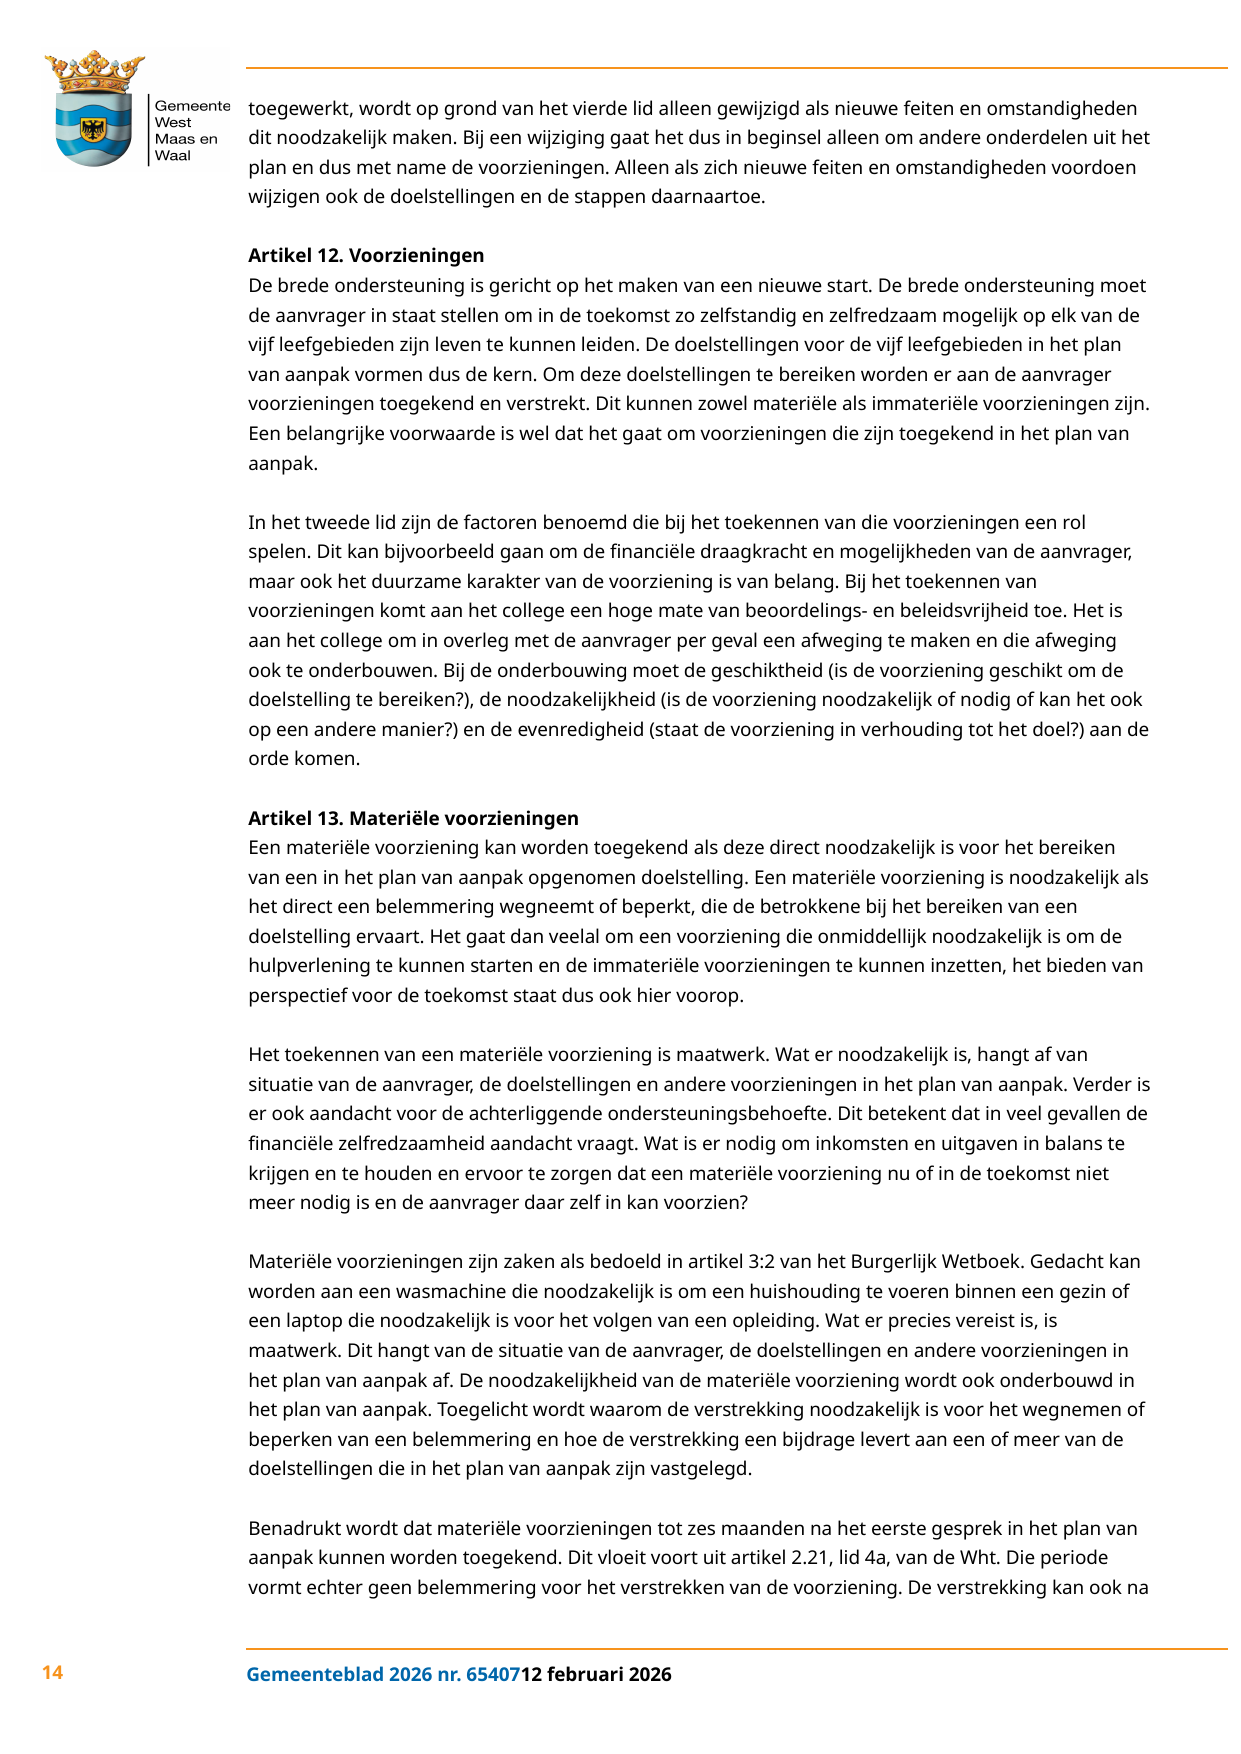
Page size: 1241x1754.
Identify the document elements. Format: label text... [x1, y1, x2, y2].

text In het tweede lid zijn de factoren benoemd die bij het toekennen van die voorzieningen een rol spelen. Dit kan bijvoorbeeld gaan om de financiële draagkracht en mogelijkheden van de aanvrager, maar ook het duurzame karakter van de voorziening is van belang. Bij het toekennen van voorzieningen komt aan het college een hoge mate van beoordelings- en beleidsvrijheid toe. Het is aan het college om in overleg met de aanvrager per geval een afweging te maken en die afweging ook te onderbouwen. Bij de onderbouwing moet de geschiktheid (is de voorziening geschikt om de doelstelling te bereiken?), de noodzakelijkheid (is de voorziening noodzakelijk of nodig of kan het ook op een andere manier?) en de evenredigheid (staat de voorziening in verhouding tot het doel?) aan de orde komen. [248, 509, 1152, 771]
text De brede ondersteuning is gericht op het maken van een nieuwe start. De brede ondersteuning moet de aanvrager in staat stellen om in de toekomst zo zelfstandig en zelfredzaam mogelijk op elk van de vijf leefgebieden zijn leven te kunnen leiden. De doelstellingen voor de vijf leefgebieden in het plan van aanpak vormen dus de kern. Om deze doelstellingen te bereiken worden er aan de aanvrager voorzieningen toegekend en verstrekt. Dit kunnen zowel materiële als immateriële voorzieningen zijn. Een belangrijke voorwaarde is wel dat het gaat om voorzieningen die zijn toegekend in het plan van aanpak. [248, 272, 1152, 476]
picture [41, 47, 231, 172]
text Een materiële voorziening kan worden toegekend als deze direct noodzakelijk is voor het bereiken van een in het plan van aanpak opgenomen doelstelling. Een materiële voorziening is noodzakelijk als het direct een belemmering wegneemt of beperkt, die de betrokkene bij het bereiken van een doelstelling ervaart. Het gaat dan veelal om een voorziening die onmiddellijk noodzakelijk is om de hulpverlening te kunnen starten en de immateriële voorzieningen te kunnen inzetten, het bieden van perspectief voor de toekomst staat dus ook hier voorop. [248, 834, 1152, 1008]
text toegewerkt, wordt op grond van het vierde lid alleen gewijzigd als nieuwe feiten en omstandigheden dit noodzakelijk maken. Bij een wijziging gaat het dus in beginsel alleen om andere onderdelen uit het plan en dus met name de voorzieningen. Alleen als zich nieuwe feiten en omstandigheden voordoen wijzigen ook de doelstellingen en de stappen daarnaartoe. [248, 95, 1152, 209]
text Artikel 12. Voorzieningen [248, 243, 1152, 268]
text Artikel 13. Materiële voorzieningen [248, 805, 1152, 831]
text Benadrukt wordt dat materiële voorzieningen tot zes maanden na het eerste gesprek in het plan van aanpak kunnen worden toegekend. Dit vloeit voort uit artikel 2.21, lid 4a, van de Wht. Die periode vormt echter geen belemmering voor het verstrekken van de voorziening. De verstrekking kan ook na [248, 1515, 1152, 1600]
text Het toekennen van een materiële voorziening is maatwerk. Wat er noodzakelijk is, hangt af van situatie van de aanvrager, de doelstellingen en andere voorzieningen in het plan van aanpak. Verder is er ook aandacht voor de achterliggende ondersteuningsbehoefte. Dit betekent dat in veel gevallen de financiële zelfredzaamheid aandacht vraagt. Wat is er nodig om inkomsten en uitgaven in balans te krijgen en te houden en ervoor te zorgen dat een materiële voorziening nu of in de toekomst niet meer nodig is en de aanvrager daar zelf in kan voorzien? [248, 1041, 1152, 1215]
text Materiële voorzieningen zijn zaken als bedoeld in artikel 3:2 van het Burgerlijk Wetboek. Gedacht kan worden aan een wasmachine die noodzakelijk is om een huishouding te voeren binnen een gezin of een laptop die noodzakelijk is voor het volgen van een opleiding. Wat er precies vereist is, is maatwerk. Dit hangt van de situatie van de aanvrager, de doelstellingen en andere voorzieningen in het plan van aanpak af. De noodzakelijkheid van de materiële voorziening wordt ook onderbouwd in het plan van aanpak. Toegelicht wordt waarom de verstrekking noodzakelijk is voor het wegnemen of beperken van een belemmering en hoe de verstrekking een bijdrage levert aan een of meer van de doelstellingen die in het plan van aanpak zijn vastgelegd. [248, 1248, 1152, 1481]
